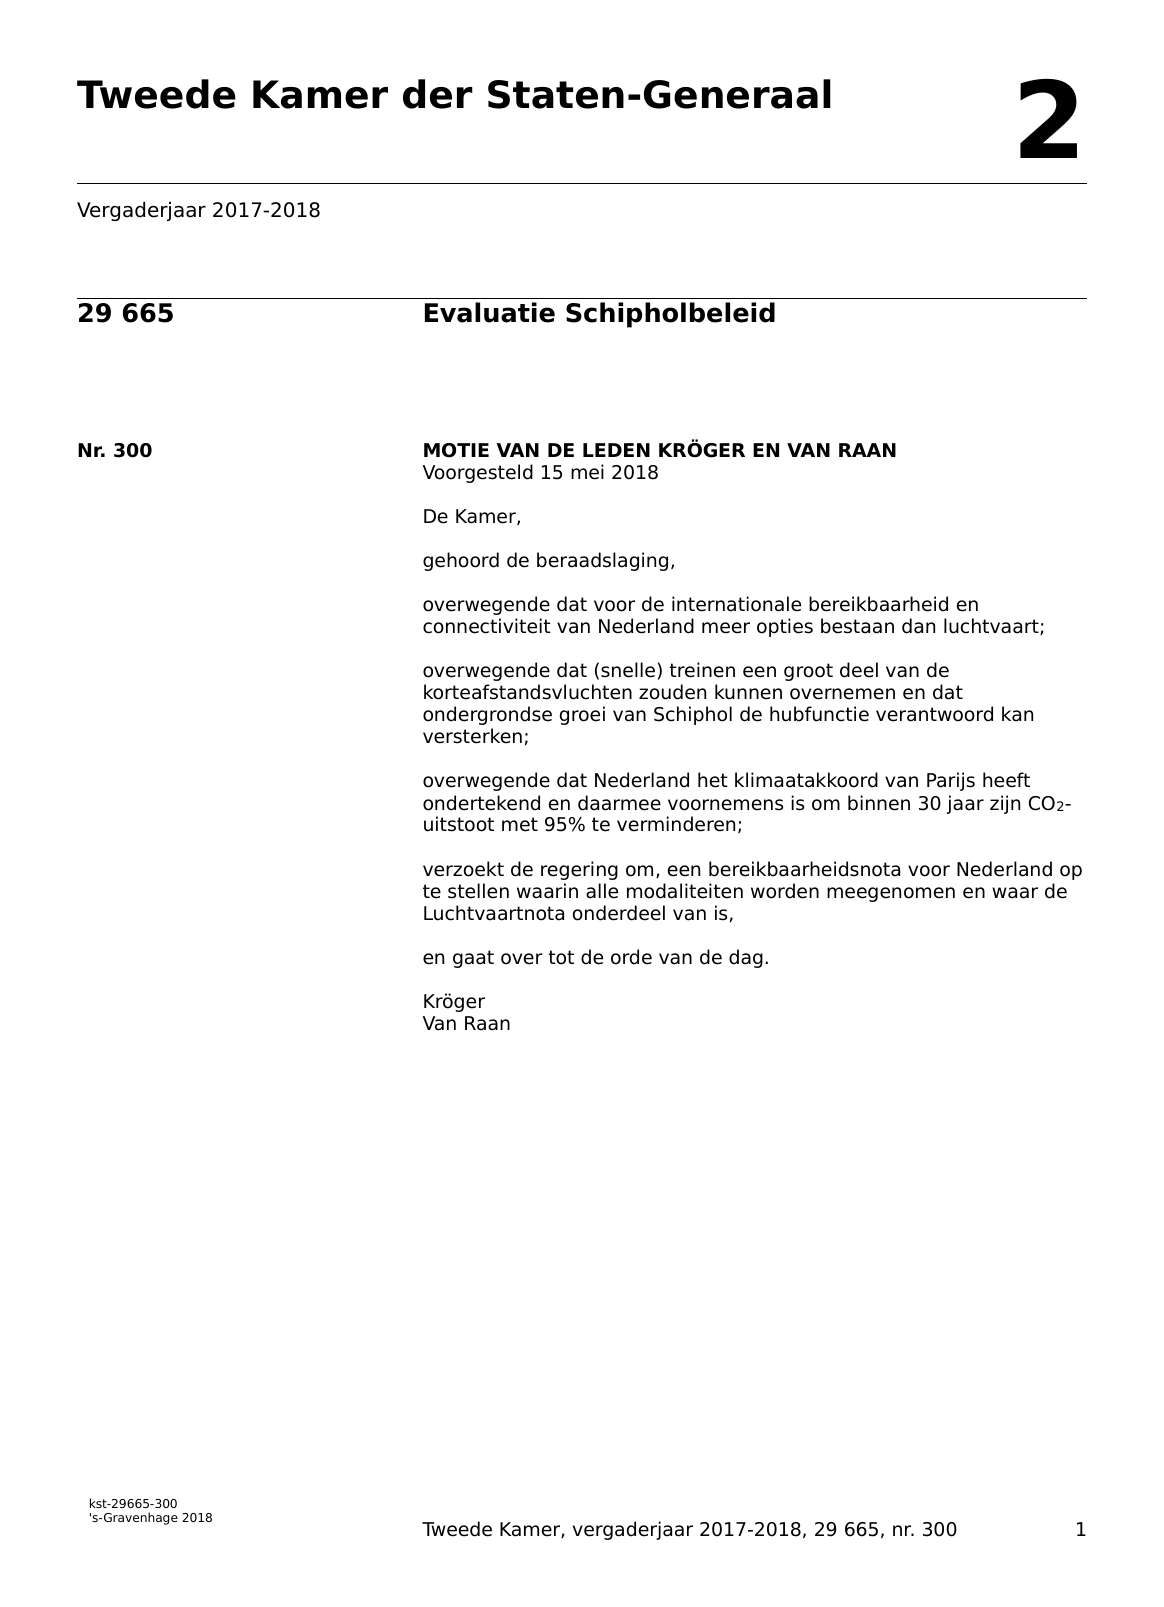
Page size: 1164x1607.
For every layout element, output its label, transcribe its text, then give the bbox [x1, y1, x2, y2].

text Van Raan [422, 1013, 1087, 1035]
text 's-Gravenhage 2018 [88, 1511, 323, 1525]
table_header 2 [886, 59, 1087, 183]
text De Kamer, [422, 506, 1087, 528]
text Kröger [422, 991, 1087, 1013]
table_header Tweede Kamer der Staten-Generaal [77, 59, 886, 183]
text verzoekt de regering om, een bereikbaarheidsnota voor Nederland op te stellen waarin alle modaliteiten worden meegenomen en waar de Luchtvaartnota onderdeel van is, [422, 858, 1087, 924]
subtitle 29 665 Evaluatie Schipholbeleid [77, 299, 1087, 329]
text overwegende dat (snelle) treinen een groot deel van de korteafstandsvluchten zouden kunnen overnemen en dat ondergrondse groei van Schiphol de hubfunctie verantwoord kan versterken; [422, 660, 1087, 748]
text overwegende dat voor de internationale bereikbaarheid en connectiviteit van Nederland meer opties bestaan dan luchtvaart; [422, 594, 1087, 638]
subtitle Nr. 300 MOTIE VAN DE LEDEN KRÖGER EN VAN RAAN [77, 440, 1087, 462]
text overwegende dat Nederland het klimaatakkoord van Parijs heeft ondertekend en daarmee voornemens is om binnen 30 jaar zijn CO2-uitstoot met 95% te verminderen; [422, 770, 1087, 836]
text kst-29665-300 [88, 1497, 323, 1511]
text Voorgesteld 15 mei 2018 [422, 462, 1087, 484]
text en gaat over tot de orde van de dag. [422, 947, 1087, 969]
table_cell Vergaderjaar 2017-2018 [77, 184, 1087, 298]
text gehoord de beraadslaging, [422, 550, 1087, 572]
